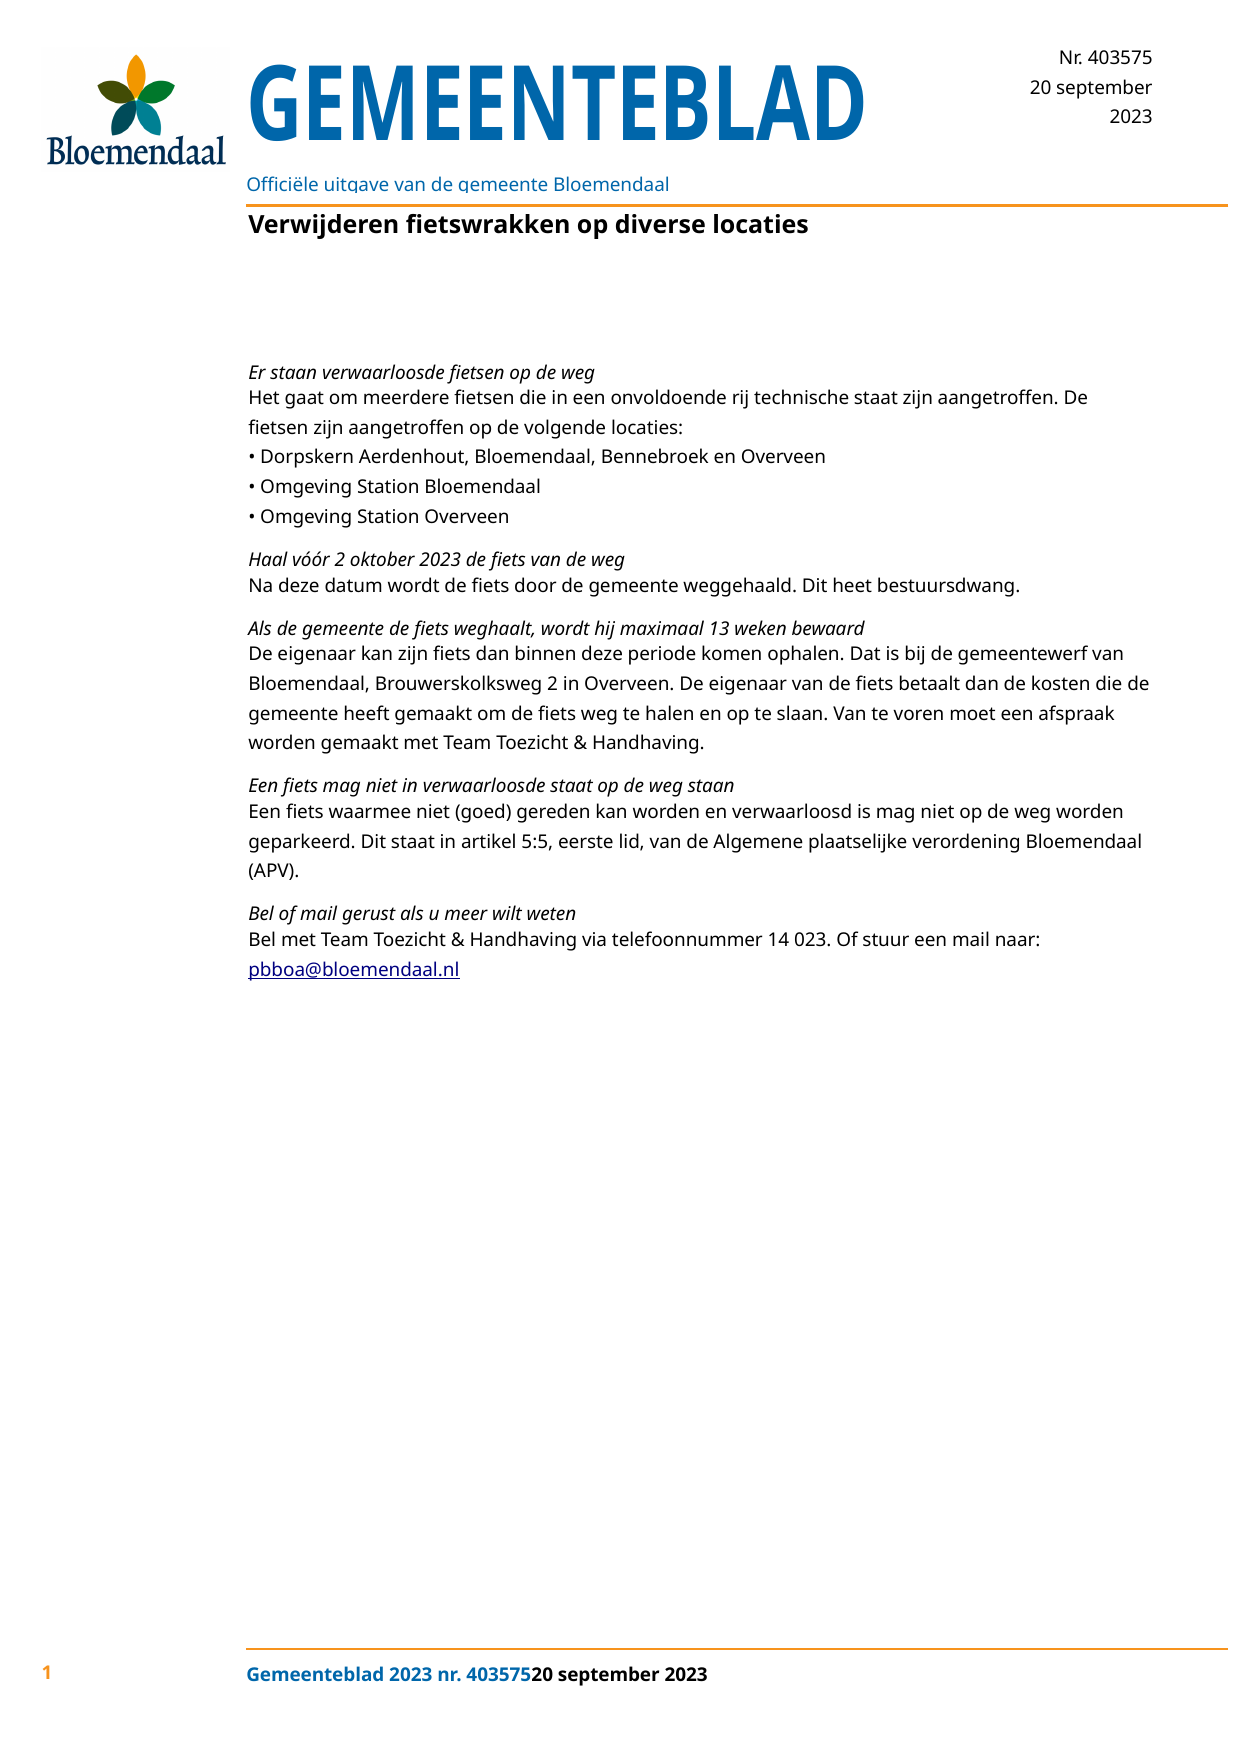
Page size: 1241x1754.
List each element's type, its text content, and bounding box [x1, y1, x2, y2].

text • Omgeving Station Bloemendaal [248, 473, 1152, 499]
text Bel of mail gerust als u meer wilt weten [248, 901, 1152, 926]
text Een fiets waarmee niet (goed) gereden kan worden en verwaarloosd is mag niet op de weg worden geparkeerd. Dit staat in artikel 5:5, eerste lid, van de Algemene plaatselijke verordening Bloemendaal (APV). [248, 798, 1152, 883]
text • Omgeving Station Overveen [248, 503, 1152, 529]
text Na deze datum wordt de fiets door de gemeente weggehaald. Dit heet bestuursdwang. [248, 572, 1152, 597]
text Als de gemeente de fiets weghaalt, wordt hij maximaal 13 weken bewaard [248, 615, 1152, 641]
text Bel met Team Toezicht & Handhaving via telefoonnummer 14 023. Of stuur een mail naar: pbboa@bloemendaal.nl [248, 926, 1152, 982]
text De eigenaar kan zijn fiets dan binnen deze periode komen ophalen. Dat is bij de gemeentewerf van Bloemendaal, Brouwerskolksweg 2 in Overveen. De eigenaar van de fiets betaalt dan de kosten die de gemeente heeft gemaakt om de fiets weg te halen en op te slaan. Van te voren moet een afspraak worden gemaakt met Team Toezicht & Handhaving. [248, 641, 1152, 755]
picture [41, 47, 231, 172]
text Er staan verwaarloosde fietsen op de weg [248, 359, 1152, 384]
text Haal vóór 2 oktober 2023 de fiets van de weg [248, 546, 1152, 572]
text • Dorpskern Aerdenhout, Bloemendaal, Bennebroek en Overveen [248, 444, 1152, 469]
text Het gaat om meerdere fietsen die in een onvoldoende rij technische staat zijn aangetroffen. De fietsen zijn aangetroffen op de volgende locaties: [248, 384, 1152, 440]
text Verwijderen fietswrakken op diverse locaties [248, 207, 1152, 241]
text Een fiets mag niet in verwaarloosde staat op de weg staan [248, 772, 1152, 798]
